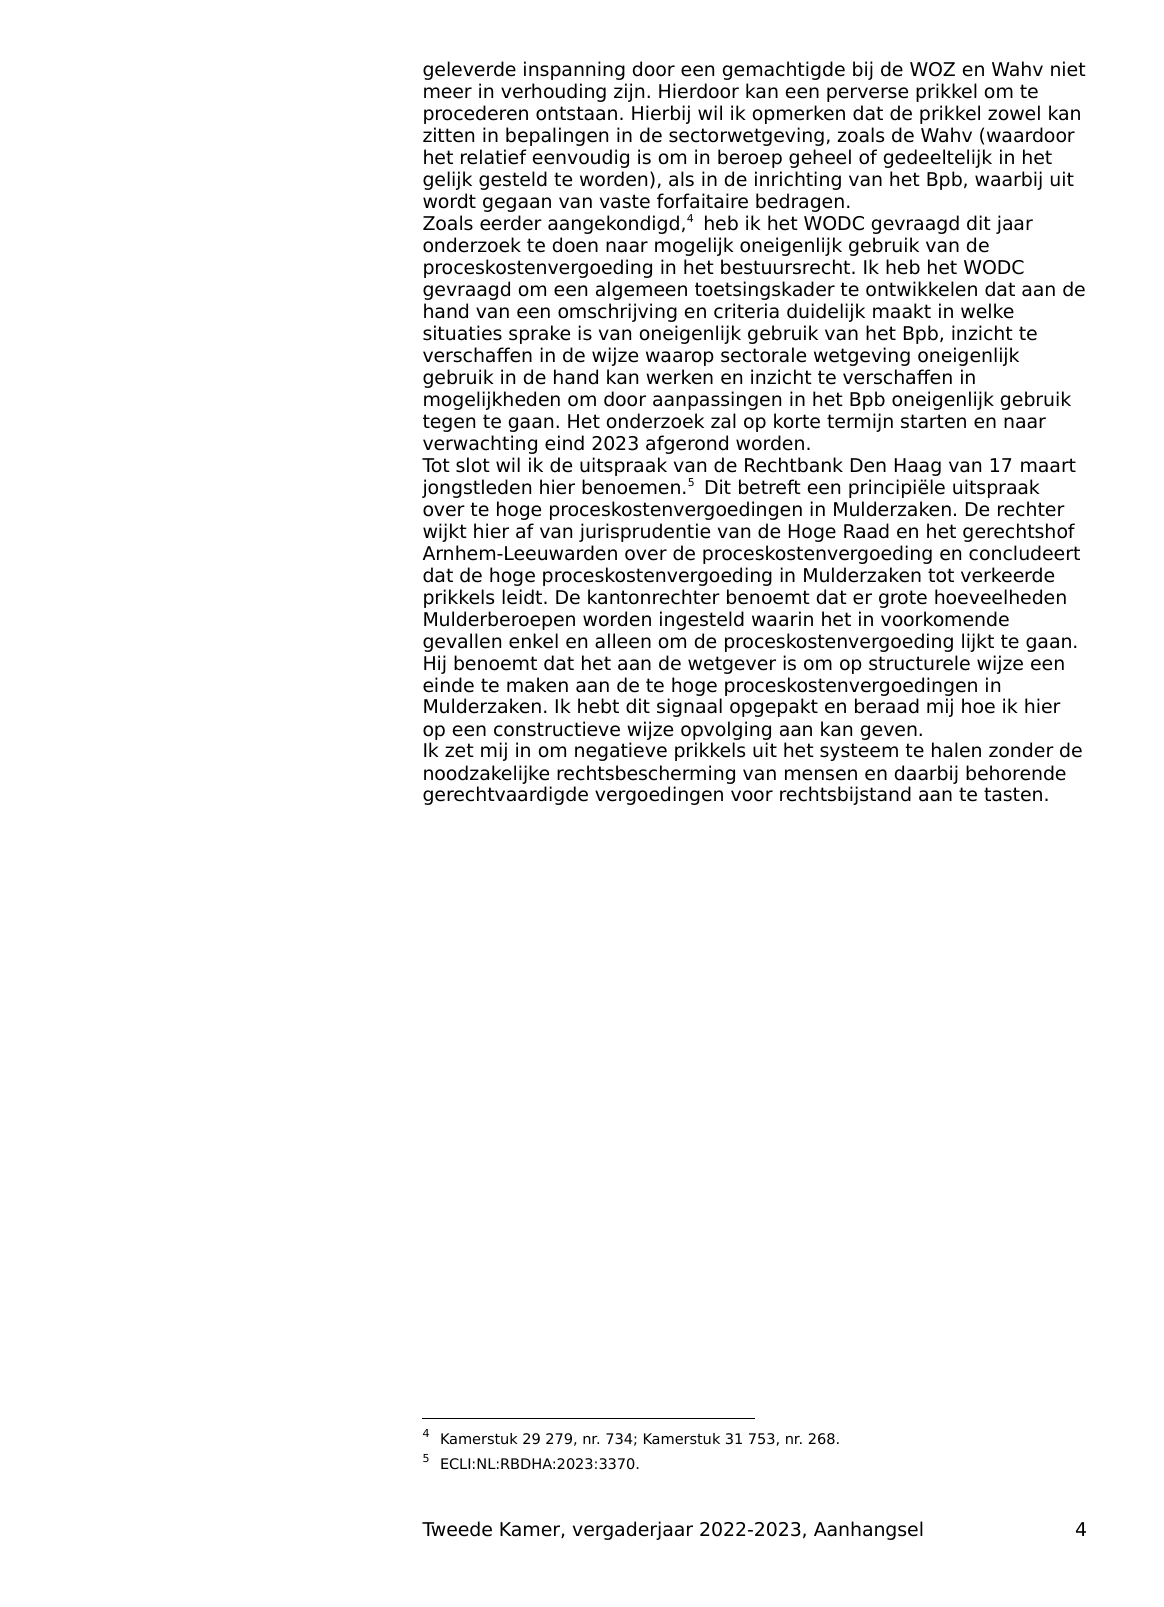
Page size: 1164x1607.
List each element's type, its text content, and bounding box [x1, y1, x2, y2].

text Kamerstuk 29 279, nr. 734; Kamerstuk 31 753, nr. 268. [422, 1427, 1087, 1449]
text Ik zet mij in om negatieve prikkels uit het systeem te halen zonder de noodzakelijke rechtsbescherming van mensen en daarbij behorende gerechtvaardigde vergoedingen voor rechtsbijstand aan te tasten. [422, 740, 1087, 806]
text Zoals eerder aangekondigd, heb ik het WODC gevraagd dit jaar onderzoek te doen naar mogelijk oneigenlijk gebruik van de proceskostenvergoeding in het bestuursrecht. Ik heb het WODC gevraagd om een algemeen toetsingskader te ontwikkelen dat aan de hand van een omschrijving en criteria duidelijk maakt in welke situaties sprake is van oneigenlijk gebruik van het Bpb, inzicht te verschaffen in de wijze waarop sectorale wetgeving oneigenlijk gebruik in de hand kan werken en inzicht te verschaffen in mogelijkheden om door aanpassingen in het Bpb oneigenlijk gebruik tegen te gaan. Het onderzoek zal op korte termijn starten en naar verwachting eind 2023 afgerond worden. [422, 213, 1087, 455]
text Tot slot wil ik de uitspraak van de Rechtbank Den Haag van 17 maart jongstleden hier benoemen. Dit betreft een principiële uitspraak over te hoge proceskostenvergoedingen in Mulderzaken. De rechter wijkt hier af van jurisprudentie van de Hoge Raad en het gerechtshof Arnhem-Leeuwarden over de proceskostenvergoeding en concludeert dat de hoge proceskostenvergoeding in Mulderzaken tot verkeerde prikkels leidt. De kantonrechter benoemt dat er grote hoeveelheden Mulderberoepen worden ingesteld waarin het in voorkomende gevallen enkel en alleen om de proceskostenvergoeding lijkt te gaan. Hij benoemt dat het aan de wetgever is om op structurele wijze een einde te maken aan de te hoge proceskostenvergoedingen in Mulderzaken. Ik hebt dit signaal opgepakt en beraad mij hoe ik hier op een constructieve wijze opvolging aan kan geven. [422, 455, 1087, 740]
text geleverde inspanning door een gemachtigde bij de WOZ en Wahv niet meer in verhouding zijn. Hierdoor kan een perverse prikkel om te procederen ontstaan. Hierbij wil ik opmerken dat de prikkel zowel kan zitten in bepalingen in de sectorwetgeving, zoals de Wahv (waardoor het relatief eenvoudig is om in beroep geheel of gedeeltelijk in het gelijk gesteld te worden), als in de inrichting van het Bpb, waarbij uit wordt gegaan van vaste forfaitaire bedragen. [422, 59, 1087, 213]
text ECLI:NL:RBDHA:2023:3370. [422, 1452, 1087, 1474]
